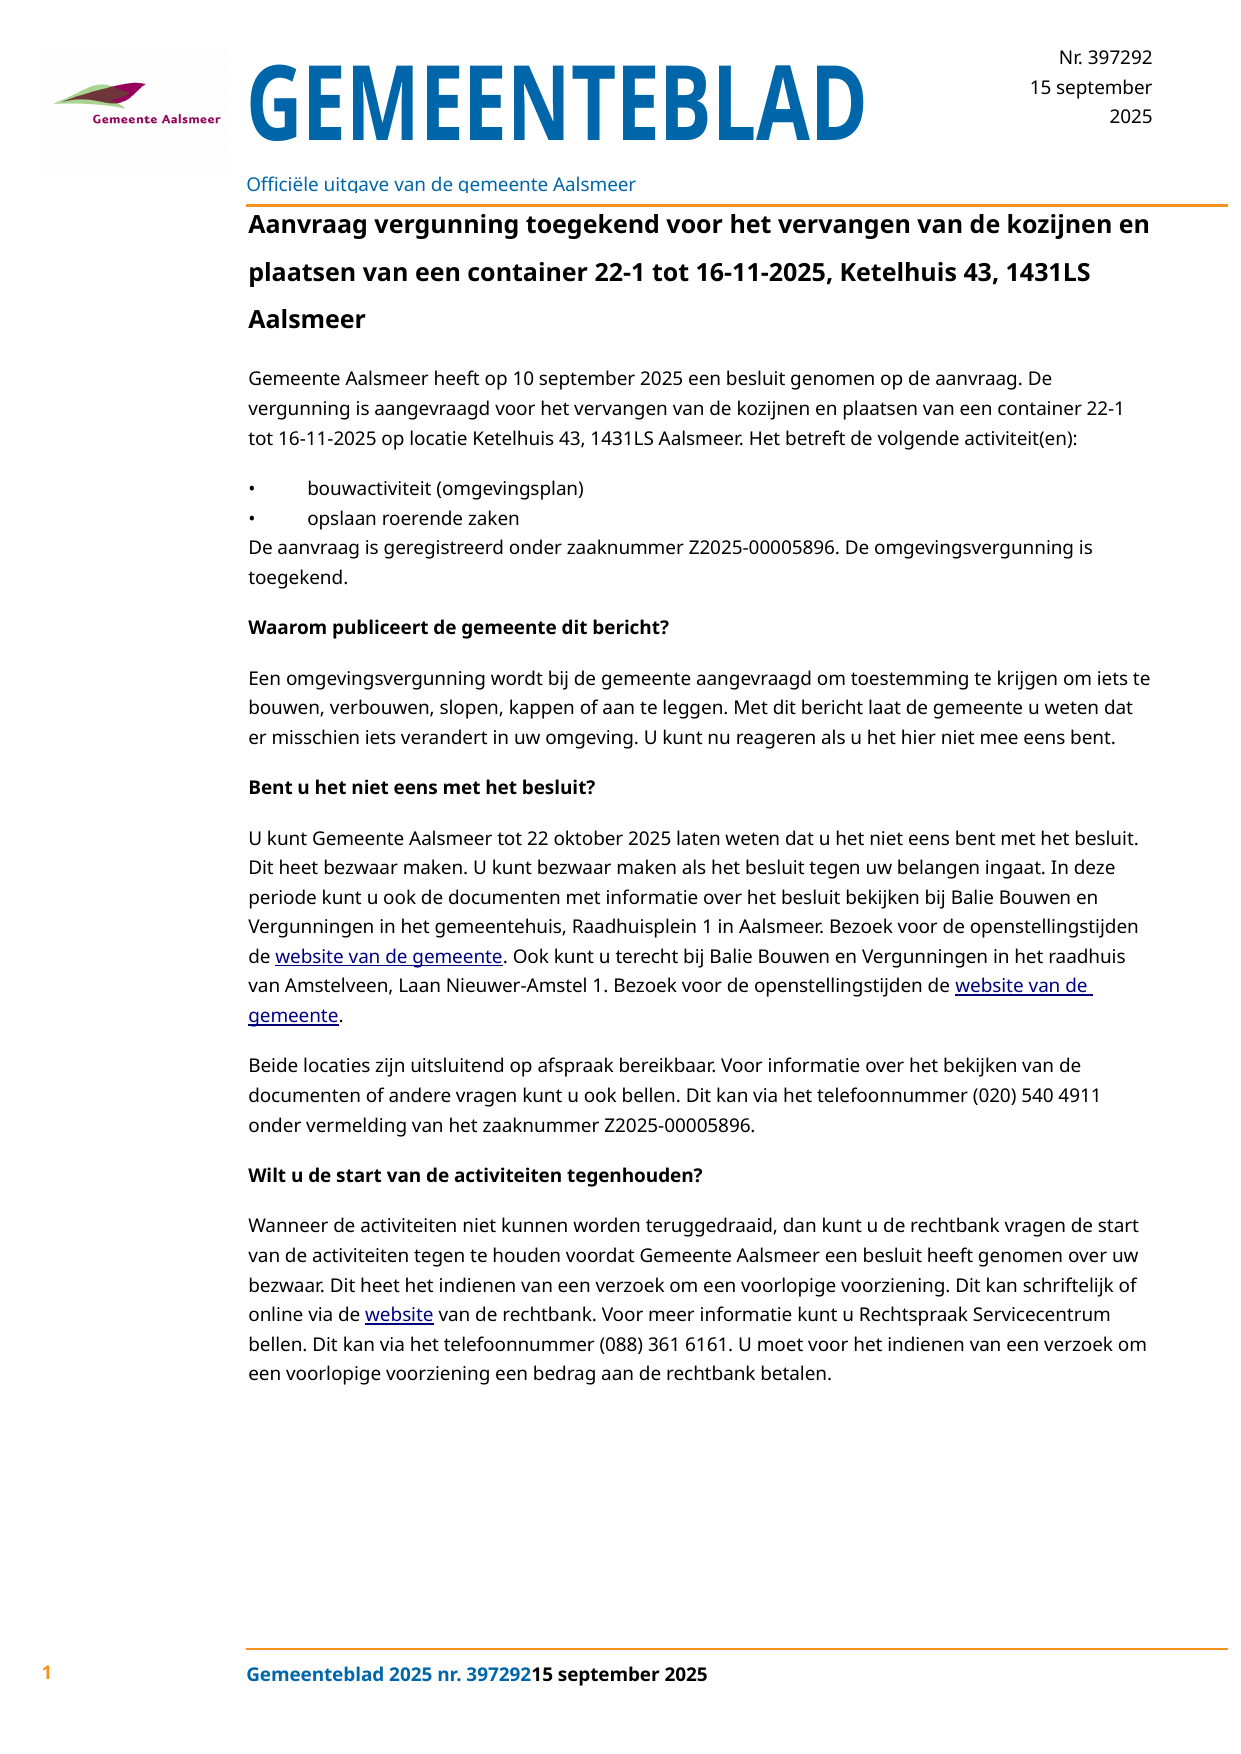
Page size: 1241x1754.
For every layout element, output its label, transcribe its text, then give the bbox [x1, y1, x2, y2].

list opslaan roerende zaken [248, 505, 1152, 530]
text De aanvraag is geregistreerd onder zaaknummer Z2025-00005896. De omgevingsvergunning is toegekend. [248, 534, 1152, 589]
text Beide locaties zijn uitsluitend op afspraak bereikbaar. Voor informatie over het bekijken van de documenten of andere vragen kunt u ook bellen. Dit kan via het telefoonnummer (020) 540 4911 onder vermelding van het zaaknummer Z2025-00005896. [248, 1053, 1152, 1137]
text Een omgevingsvergunning wordt bij de gemeente aangevraagd om toestemming te krijgen om iets te bouwen, verbouwen, slopen, kappen of aan te leggen. Met dit bericht laat de gemeente u weten dat er misschien iets verandert in uw omgeving. U kunt nu reageren als u het hier niet mee eens bent. [248, 665, 1152, 749]
text Aanvraag vergunning toegekend voor het vervangen van de kozijnen en plaatsen van een container 22-1 tot 16-11-2025, Ketelhuis 43, 1431LS Aalsmeer [248, 207, 1152, 336]
list bouwactiviteit (omgevingsplan) [248, 475, 1152, 501]
text U kunt Gemeente Aalsmeer tot 22 oktober 2025 laten weten dat u het niet eens bent met het besluit. Dit heet bezwaar maken. U kunt bezwaar maken als het besluit tegen uw belangen ingaat. In deze periode kunt u ook de documenten met informatie over het besluit bekijken bij Balie Bouwen en Vergunningen in het gemeentehuis, Raadhuisplein 1 in Aalsmeer. Bezoek voor de openstellingstijden de website van de gemeente. Ook kunt u terecht bij Balie Bouwen en Vergunningen in het raadhuis van Amstelveen, Laan Nieuwer-Amstel 1. Bezoek voor de openstellingstijden de website van de gemeente. [248, 825, 1152, 1028]
picture [41, 47, 231, 172]
text Gemeente Aalsmeer heeft op 10 september 2025 een besluit genomen op de aanvraag. De vergunning is aangevraagd voor het vervangen van de kozijnen en plaatsen van een container 22-1 tot 16-11-2025 op locatie Ketelhuis 43, 1431LS Aalsmeer. Het betreft de volgende activiteit(en): [248, 366, 1152, 450]
text Wilt u de start van de activiteiten tegenhouden? [248, 1162, 1152, 1188]
text Waarom publiceert de gemeente dit bericht? [248, 614, 1152, 640]
text Wanneer de activiteiten niet kunnen worden teruggedraaid, dan kunt u de rechtbank vragen de start van de activiteiten tegen te houden voordat Gemeente Aalsmeer een besluit heeft genomen over uw bezwaar. Dit heet het indienen van een verzoek om een voorlopige voorziening. Dit kan schriftelijk of online via de website van de rechtbank. Voor meer informatie kunt u Rechtspraak Servicecentrum bellen. Dit kan via het telefoonnummer (088) 361 6161. U moet voor het indienen van een verzoek om een voorlopige voorziening een bedrag aan de rechtbank betalen. [248, 1213, 1152, 1386]
text Bent u het niet eens met het besluit? [248, 774, 1152, 800]
